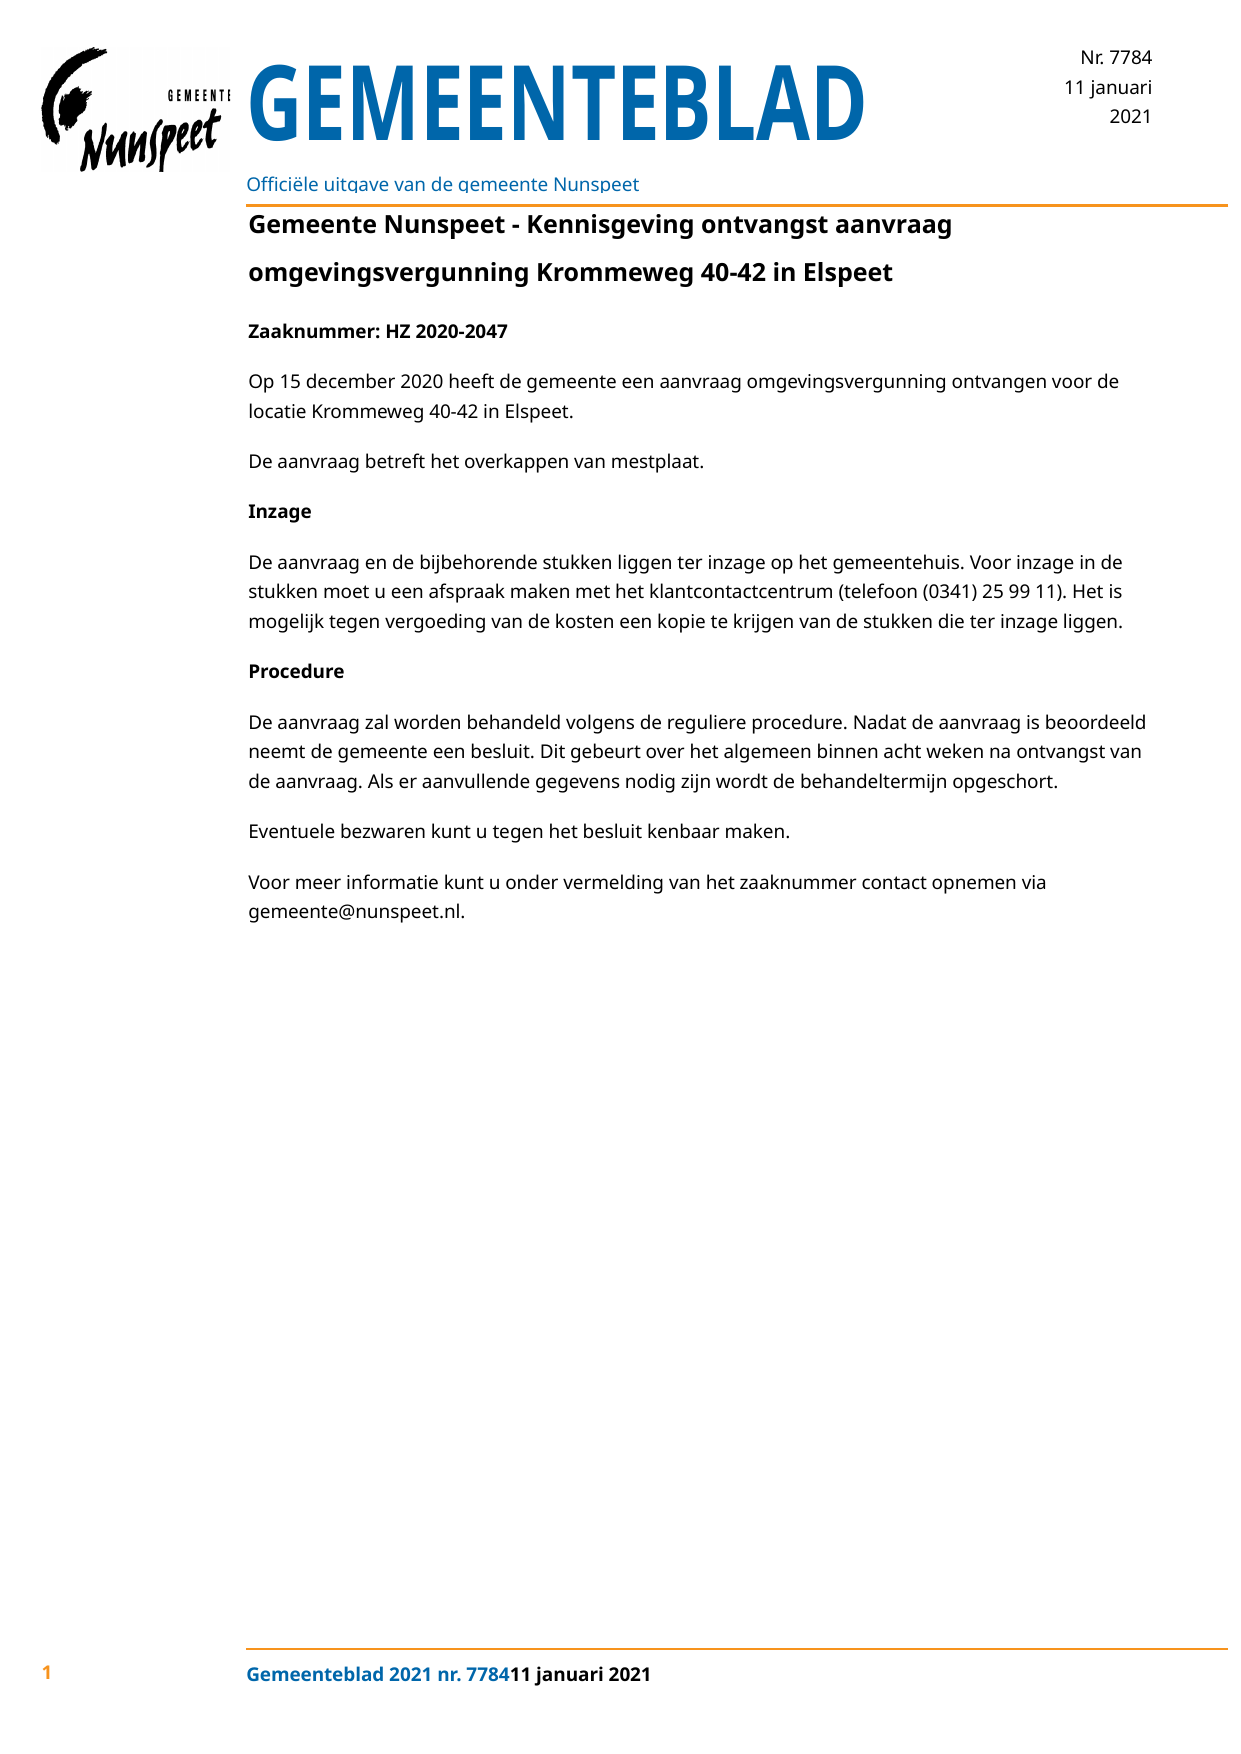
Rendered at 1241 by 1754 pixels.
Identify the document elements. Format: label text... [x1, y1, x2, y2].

text De aanvraag betreft het overkappen van mestplaat. [248, 448, 1152, 474]
text De aanvraag en de bijbehorende stukken liggen ter inzage op het gemeentehuis. Voor inzage in de stukken moet u een afspraak maken met het klantcontactcentrum (telefoon (0341) 25 99 11). Het is mogelijk tegen vergoeding van de kosten een kopie te krijgen van de stukken die ter inzage liggen. [248, 549, 1152, 634]
text Gemeente Nunspeet - Kennisgeving ontvangst aanvraag omgevingsvergunning Krommeweg 40-42 in Elspeet [248, 207, 1152, 288]
text Voor meer informatie kunt u onder vermelding van het zaaknummer contact opnemen via gemeente@nunspeet.nl. [248, 869, 1152, 924]
text Procedure [248, 659, 1152, 684]
text Zaaknummer: HZ 2020-2047 [248, 318, 1152, 344]
text Op 15 december 2020 heeft de gemeente een aanvraag omgevingsvergunning ontvangen voor de locatie Krommeweg 40-42 in Elspeet. [248, 368, 1152, 424]
picture [41, 47, 231, 172]
text De aanvraag zal worden behandeld volgens de reguliere procedure. Nadat de aanvraag is beoordeeld neemt de gemeente een besluit. Dit gebeurt over het algemeen binnen acht weken na ontvangst van de aanvraag. Als er aanvullende gegevens nodig zijn wordt de behandeltermijn opgeschort. [248, 709, 1152, 794]
text Inzage [248, 499, 1152, 524]
text Eventuele bezwaren kunt u tegen het besluit kenbaar maken. [248, 819, 1152, 844]
